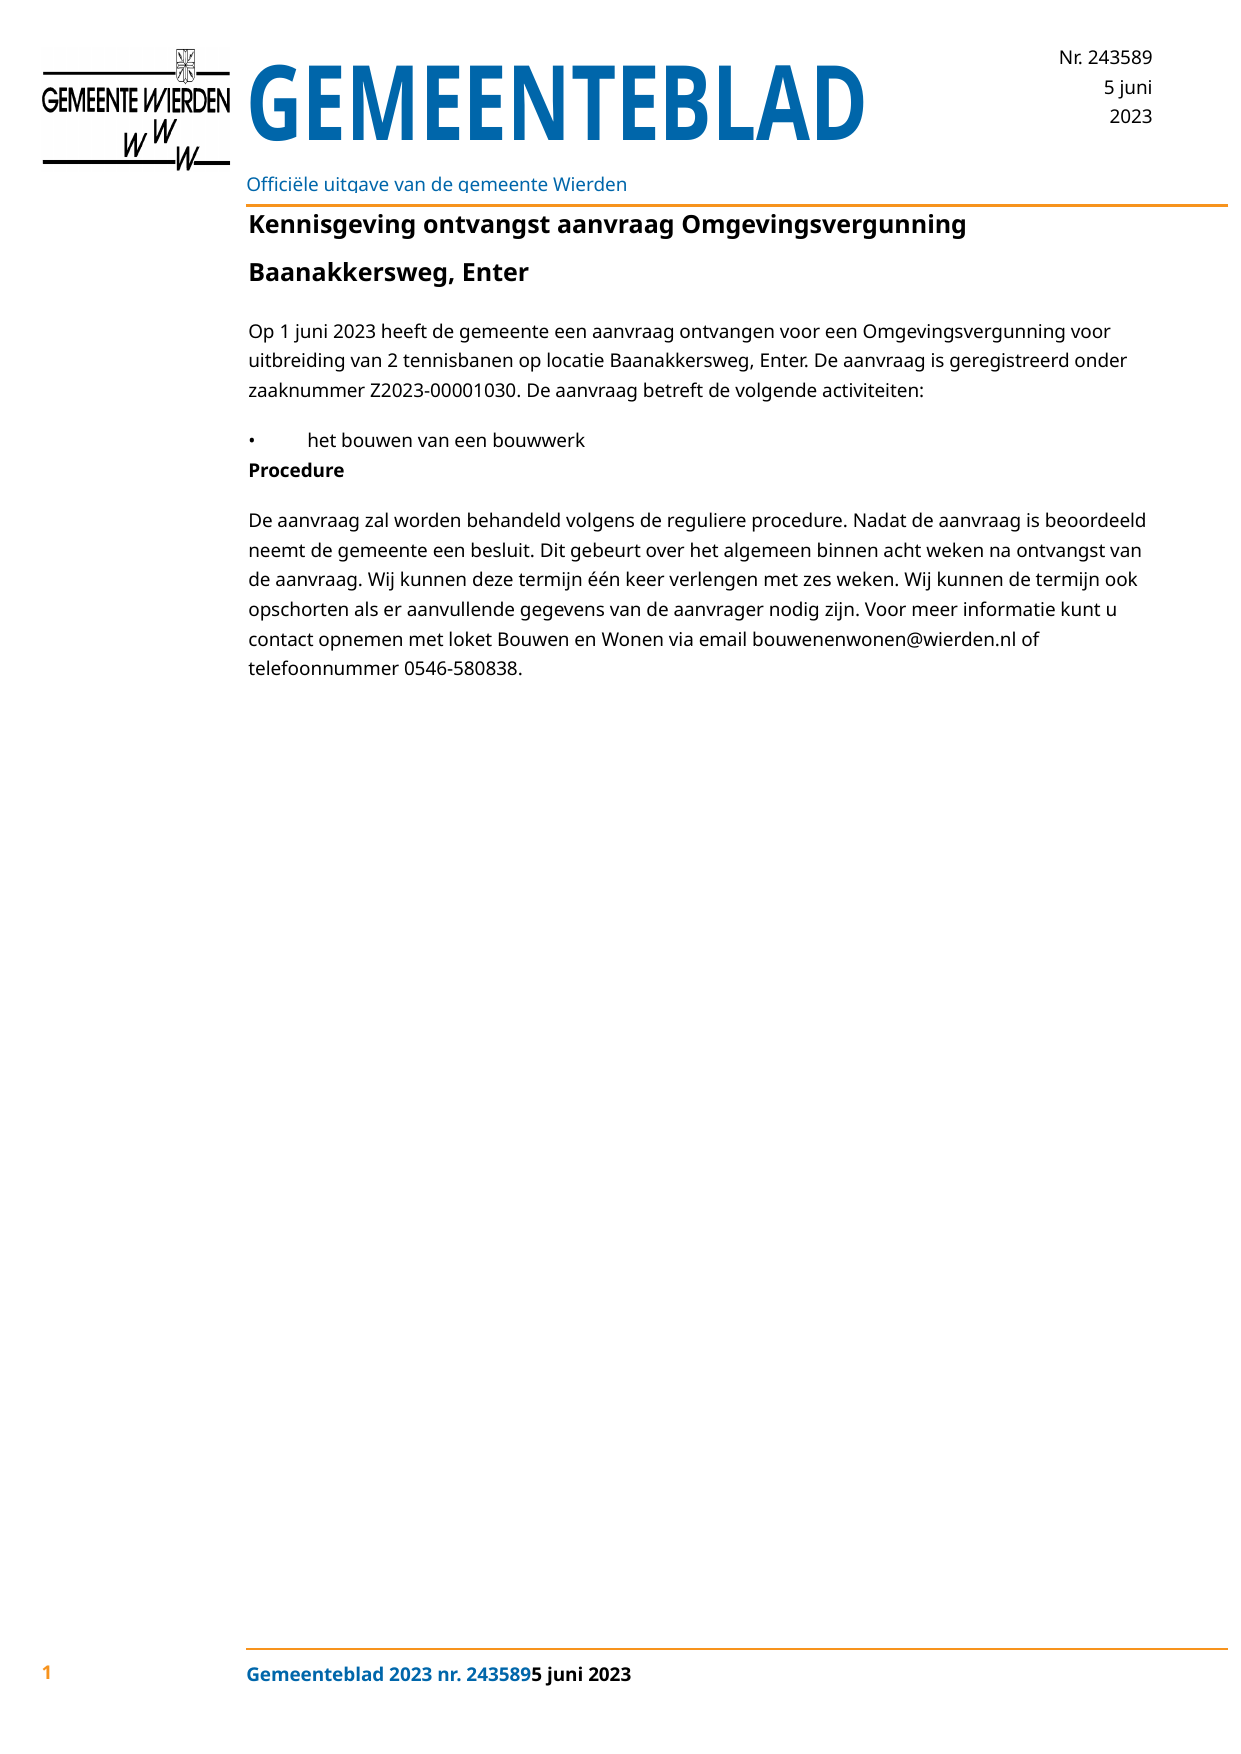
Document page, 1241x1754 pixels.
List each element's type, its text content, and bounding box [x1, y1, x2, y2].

text Op 1 juni 2023 heeft de gemeente een aanvraag ontvangen voor een Omgevingsvergunning voor uitbreiding van 2 tennisbanen op locatie Baanakkersweg, Enter. De aanvraag is geregistreerd onder zaaknummer Z2023-00001030. De aanvraag betreft de volgende activiteiten: [248, 318, 1152, 403]
text De aanvraag zal worden behandeld volgens de reguliere procedure. Nadat de aanvraag is beoordeeld neemt de gemeente een besluit. Dit gebeurt over het algemeen binnen acht weken na ontvangst van de aanvraag. Wij kunnen deze termijn één keer verlengen met zes weken. Wij kunnen de termijn ook opschorten als er aanvullende gegevens van de aanvrager nodig zijn. Voor meer informatie kunt u contact opnemen met loket Bouwen en Wonen via email bouwenenwonen@wierden.nl of telefoonnummer 0546-580838. [248, 507, 1152, 681]
list het bouwen van een bouwwerk [248, 427, 1152, 453]
picture [41, 47, 231, 172]
text Procedure [248, 457, 1152, 483]
text Kennisgeving ontvangst aanvraag Omgevingsvergunning Baanakkersweg, Enter [248, 207, 1152, 288]
